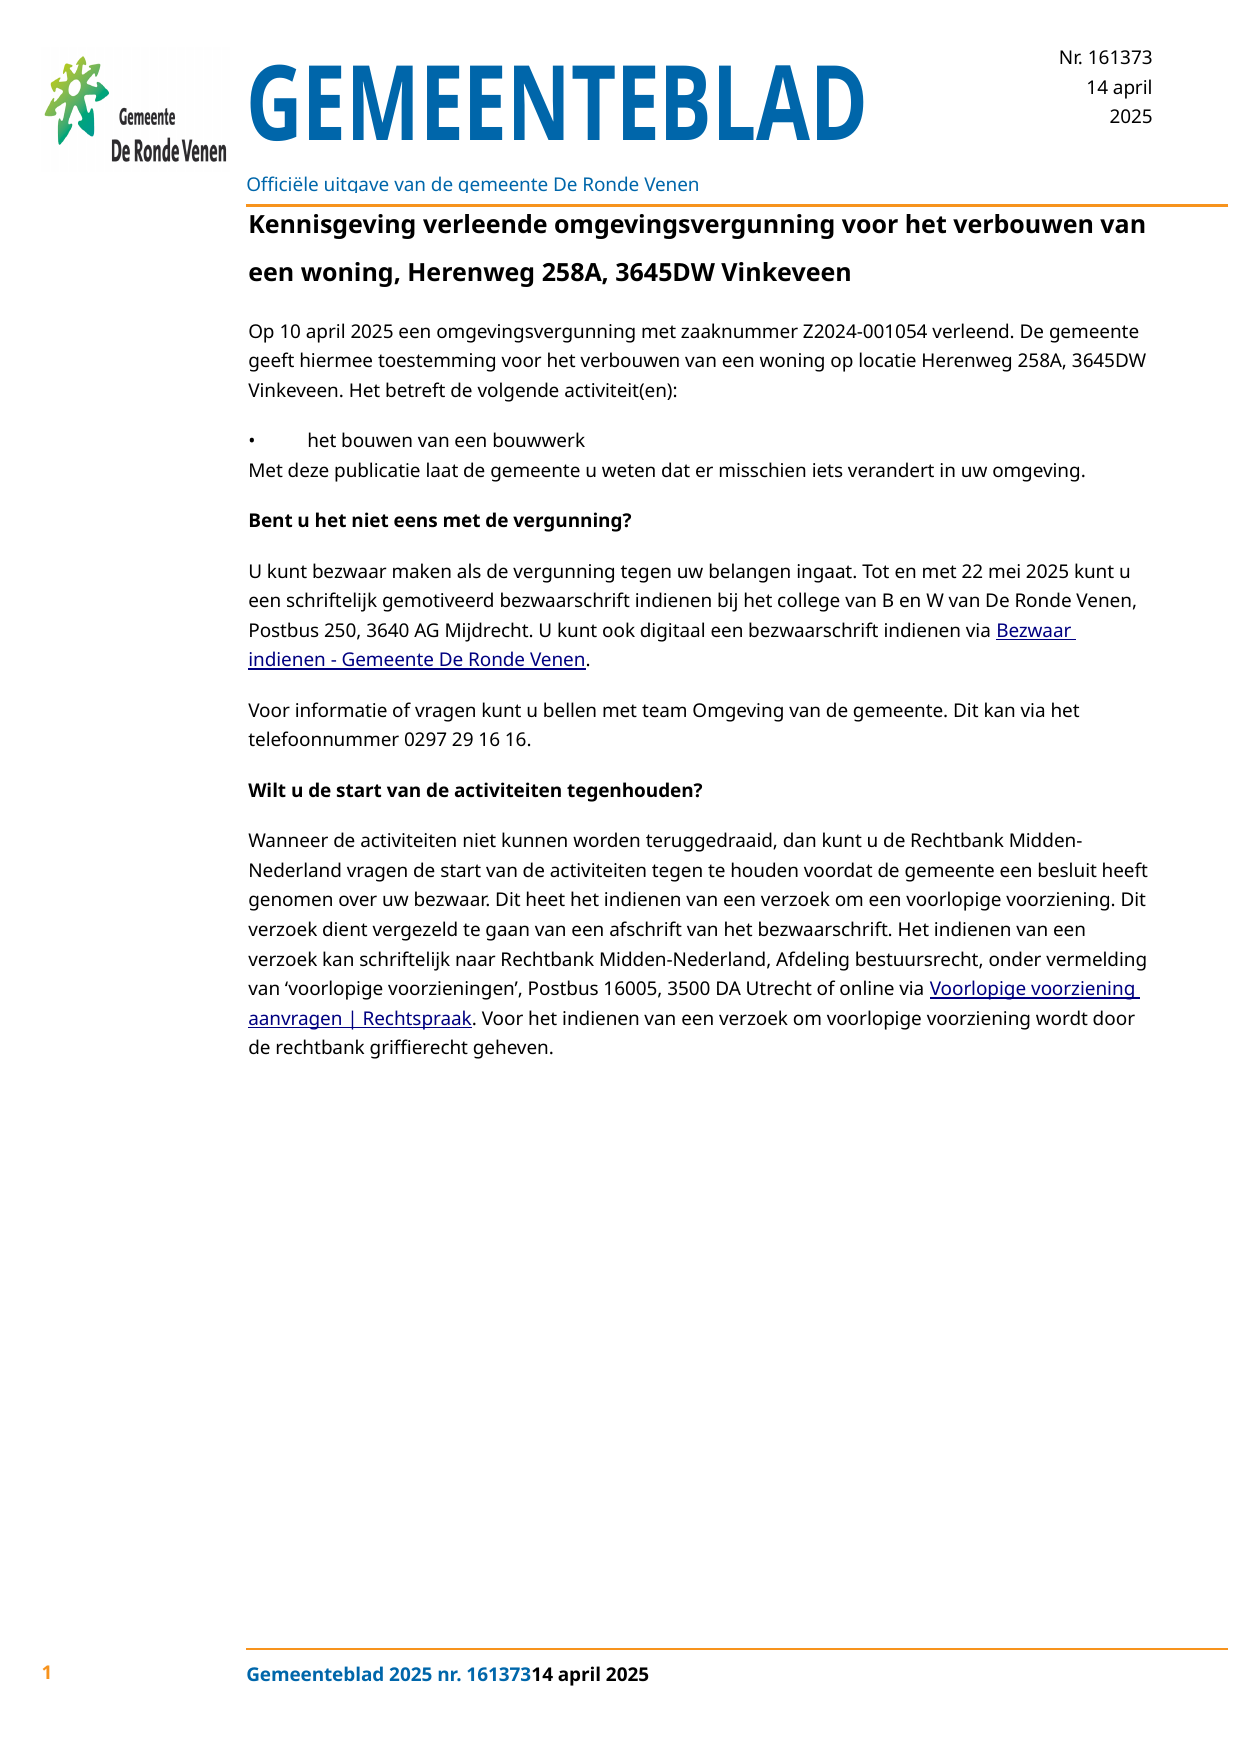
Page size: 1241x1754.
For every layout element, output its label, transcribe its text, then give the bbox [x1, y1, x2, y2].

text Bent u het niet eens met de vergunning? [248, 507, 1152, 533]
text U kunt bezwaar maken als de vergunning tegen uw belangen ingaat. Tot en met 22 mei 2025 kunt u een schriftelijk gemotiveerd bezwaarschrift indienen bij het college van B en W van De Ronde Venen, Postbus 250, 3640 AG Mijdrecht. U kunt ook digitaal een bezwaarschrift indienen via Bezwaar indienen - Gemeente De Ronde Venen. [248, 558, 1152, 672]
text Wanneer de activiteiten niet kunnen worden teruggedraaid, dan kunt u de Rechtbank Midden-Nederland vragen de start van de activiteiten tegen te houden voordat de gemeente een besluit heeft genomen over uw bezwaar. Dit heet het indienen van een verzoek om een voorlopige voorziening. Dit verzoek dient vergezeld te gaan van een afschrift van het bezwaarschrift. Het indienen van een verzoek kan schriftelijk naar Rechtbank Midden-Nederland, Afdeling bestuursrecht, onder vermelding van ‘voorlopige voorzieningen’, Postbus 16005, 3500 DA Utrecht of online via Voorlopige voorziening aanvragen | Rechtspraak. Voor het indienen van een verzoek om voorlopige voorziening wordt door de rechtbank griffierecht geheven. [248, 827, 1152, 1060]
text Kennisgeving verleende omgevingsvergunning voor het verbouwen van een woning, Herenweg 258A, 3645DW Vinkeveen [248, 207, 1152, 288]
text Op 10 april 2025 een omgevingsvergunning met zaaknummer Z2024-001054 verleend. De gemeente geeft hiermee toestemming voor het verbouwen van een woning op locatie Herenweg 258A, 3645DW Vinkeveen. Het betreft de volgende activiteit(en): [248, 318, 1152, 403]
list het bouwen van een bouwwerk [248, 427, 1152, 453]
text Wilt u de start van de activiteiten tegenhouden? [248, 777, 1152, 803]
text Voor informatie of vragen kunt u bellen met team Omgeving van de gemeente. Dit kan via het telefoonnummer 0297 29 16 16. [248, 697, 1152, 752]
text Met deze publicatie laat de gemeente u weten dat er misschien iets verandert in uw omgeving. [248, 457, 1152, 483]
picture [41, 47, 231, 172]
